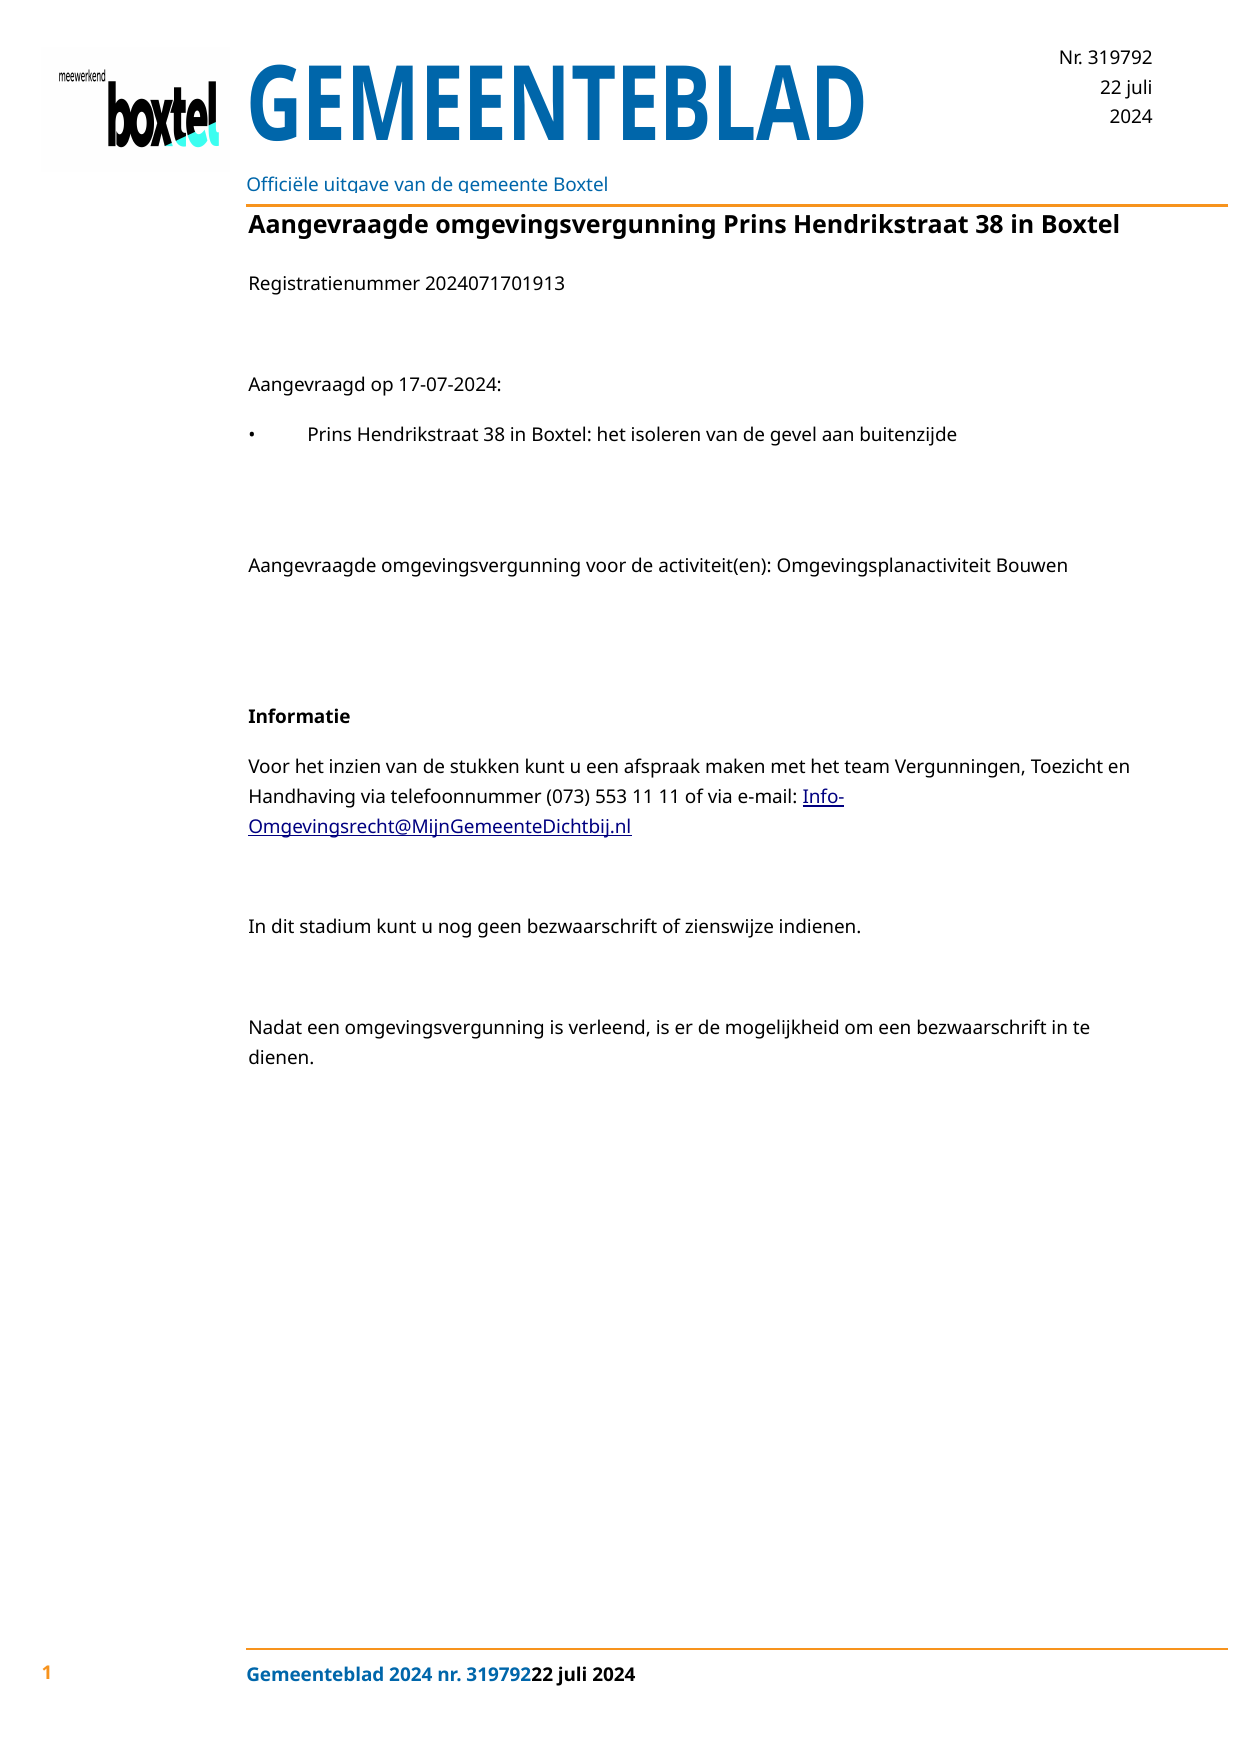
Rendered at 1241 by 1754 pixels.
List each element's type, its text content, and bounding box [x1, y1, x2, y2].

text Voor het inzien van de stukken kunt u een afspraak maken met het team Vergunningen, Toezicht en Handhaving via telefoonnummer (073) 553 11 11 of via e-mail: Info-Omgevingsrecht@MijnGemeenteDichtbij.nl [248, 754, 1152, 838]
text Aangevraagde omgevingsvergunning Prins Hendrikstraat 38 in Boxtel [248, 207, 1152, 241]
text Aangevraagde omgevingsvergunning voor de activiteit(en): Omgevingsplanactiviteit Bouwen [248, 552, 1152, 578]
text Nadat een omgevingsvergunning is verleend, is er de mogelijkheid om een bezwaarschrift in te dienen. [248, 1014, 1152, 1070]
text Aangevraagd op 17-07-2024: [248, 371, 1152, 397]
text In dit stadium kunt u nog geen bezwaarschrift of zienswijze indienen. [248, 914, 1152, 939]
text Informatie [248, 703, 1152, 729]
text Registratienummer 2024071701913 [248, 270, 1152, 296]
list Prins Hendrikstraat 38 in Boxtel: het isoleren van de gevel aan buitenzijde [248, 422, 1152, 447]
picture [41, 47, 231, 172]
